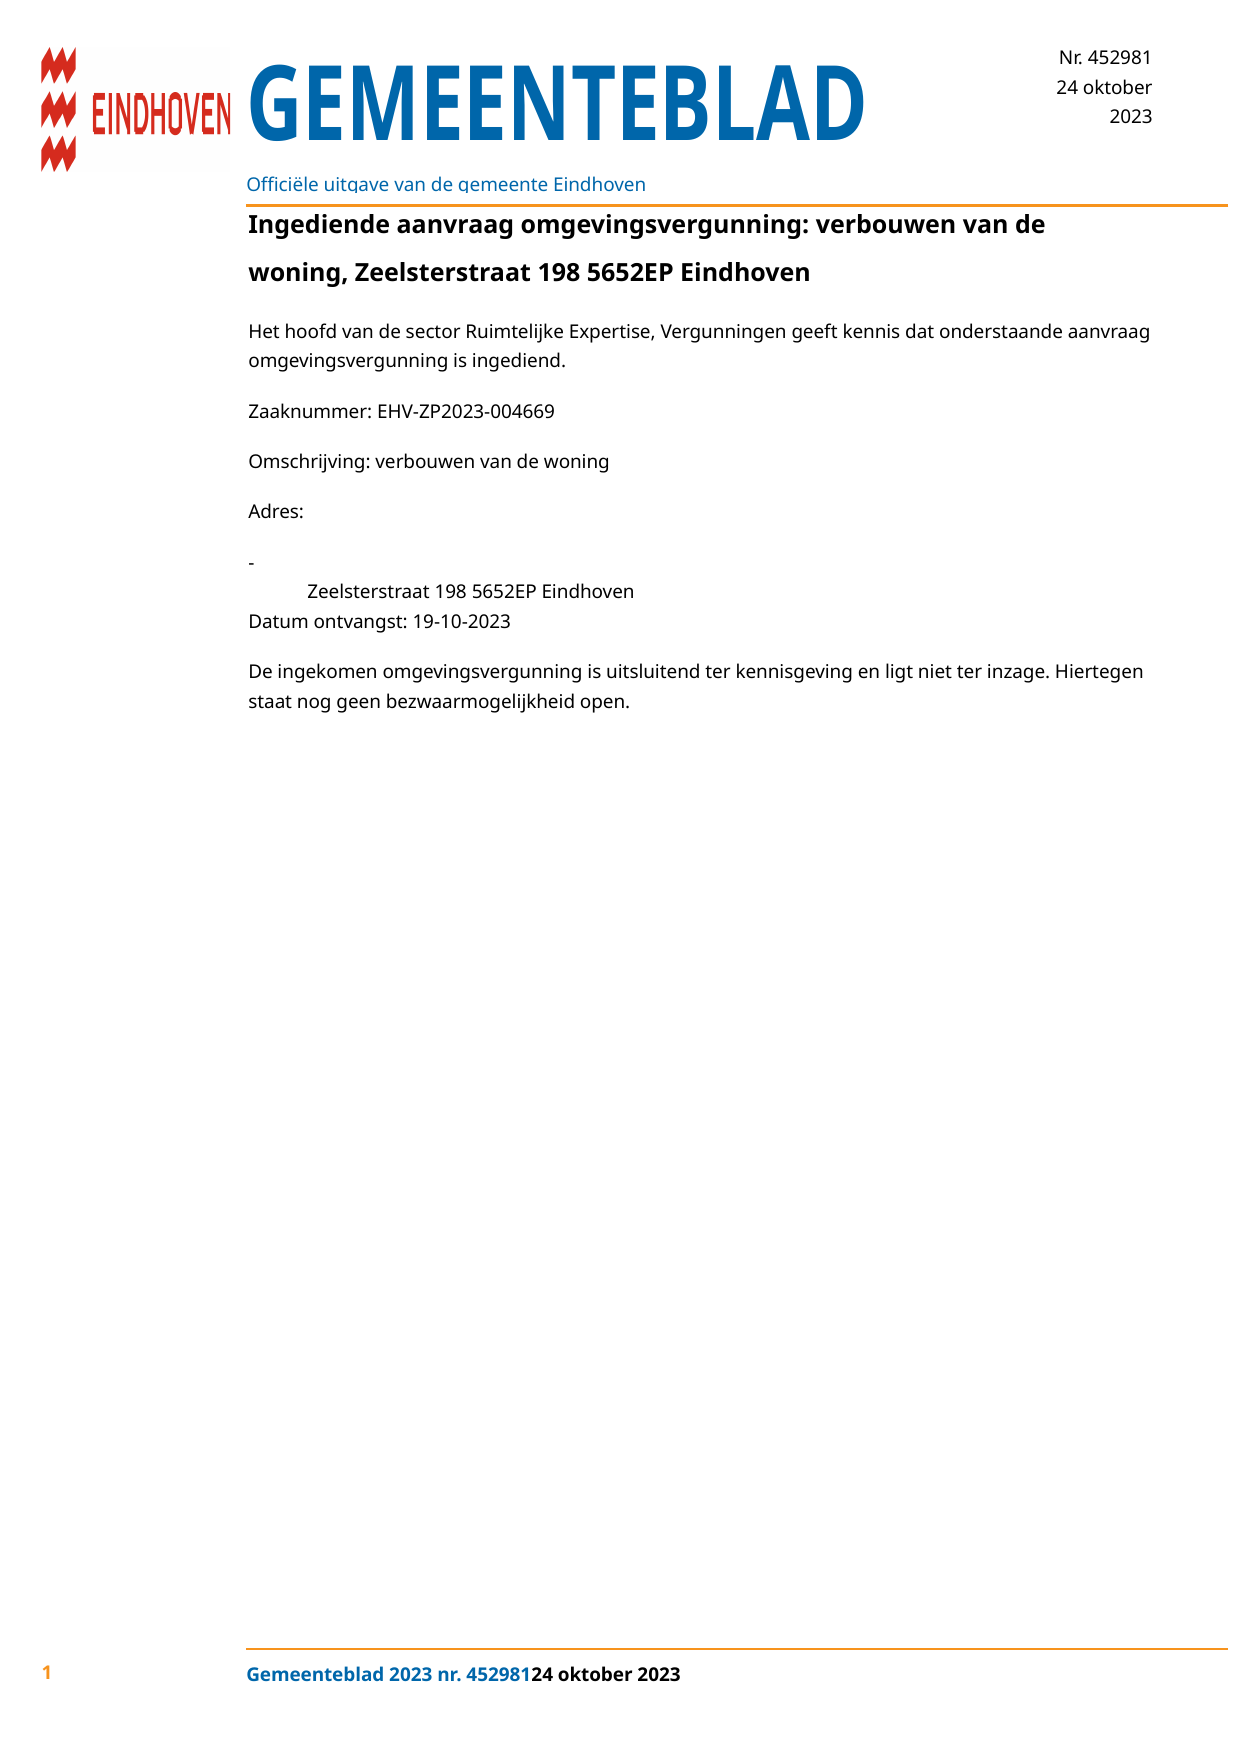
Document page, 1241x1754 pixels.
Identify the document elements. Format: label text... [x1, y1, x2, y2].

text De ingekomen omgevingsvergunning is uitsluitend ter kennisgeving en ligt niet ter inzage. Hiertegen staat nog geen bezwaarmogelijkheid open. [248, 659, 1152, 714]
text Omschrijving: verbouwen van de woning [248, 448, 1152, 474]
text Ingediende aanvraag omgevingsvergunning: verbouwen van de woning, Zeelsterstraat 198 5652EP Eindhoven [248, 207, 1152, 288]
list Zeelsterstraat 198 5652EP Eindhoven [248, 579, 1152, 604]
text Het hoofd van de sector Ruimtelijke Expertise, Vergunningen geeft kennis dat onderstaande aanvraag omgevingsvergunning is ingediend. [248, 318, 1152, 373]
text Datum ontvangst: 19-10-2023 [248, 608, 1152, 634]
picture [41, 47, 231, 172]
text Adres: [248, 499, 1152, 524]
text Zaaknummer: EHV-ZP2023-004669 [248, 398, 1152, 424]
